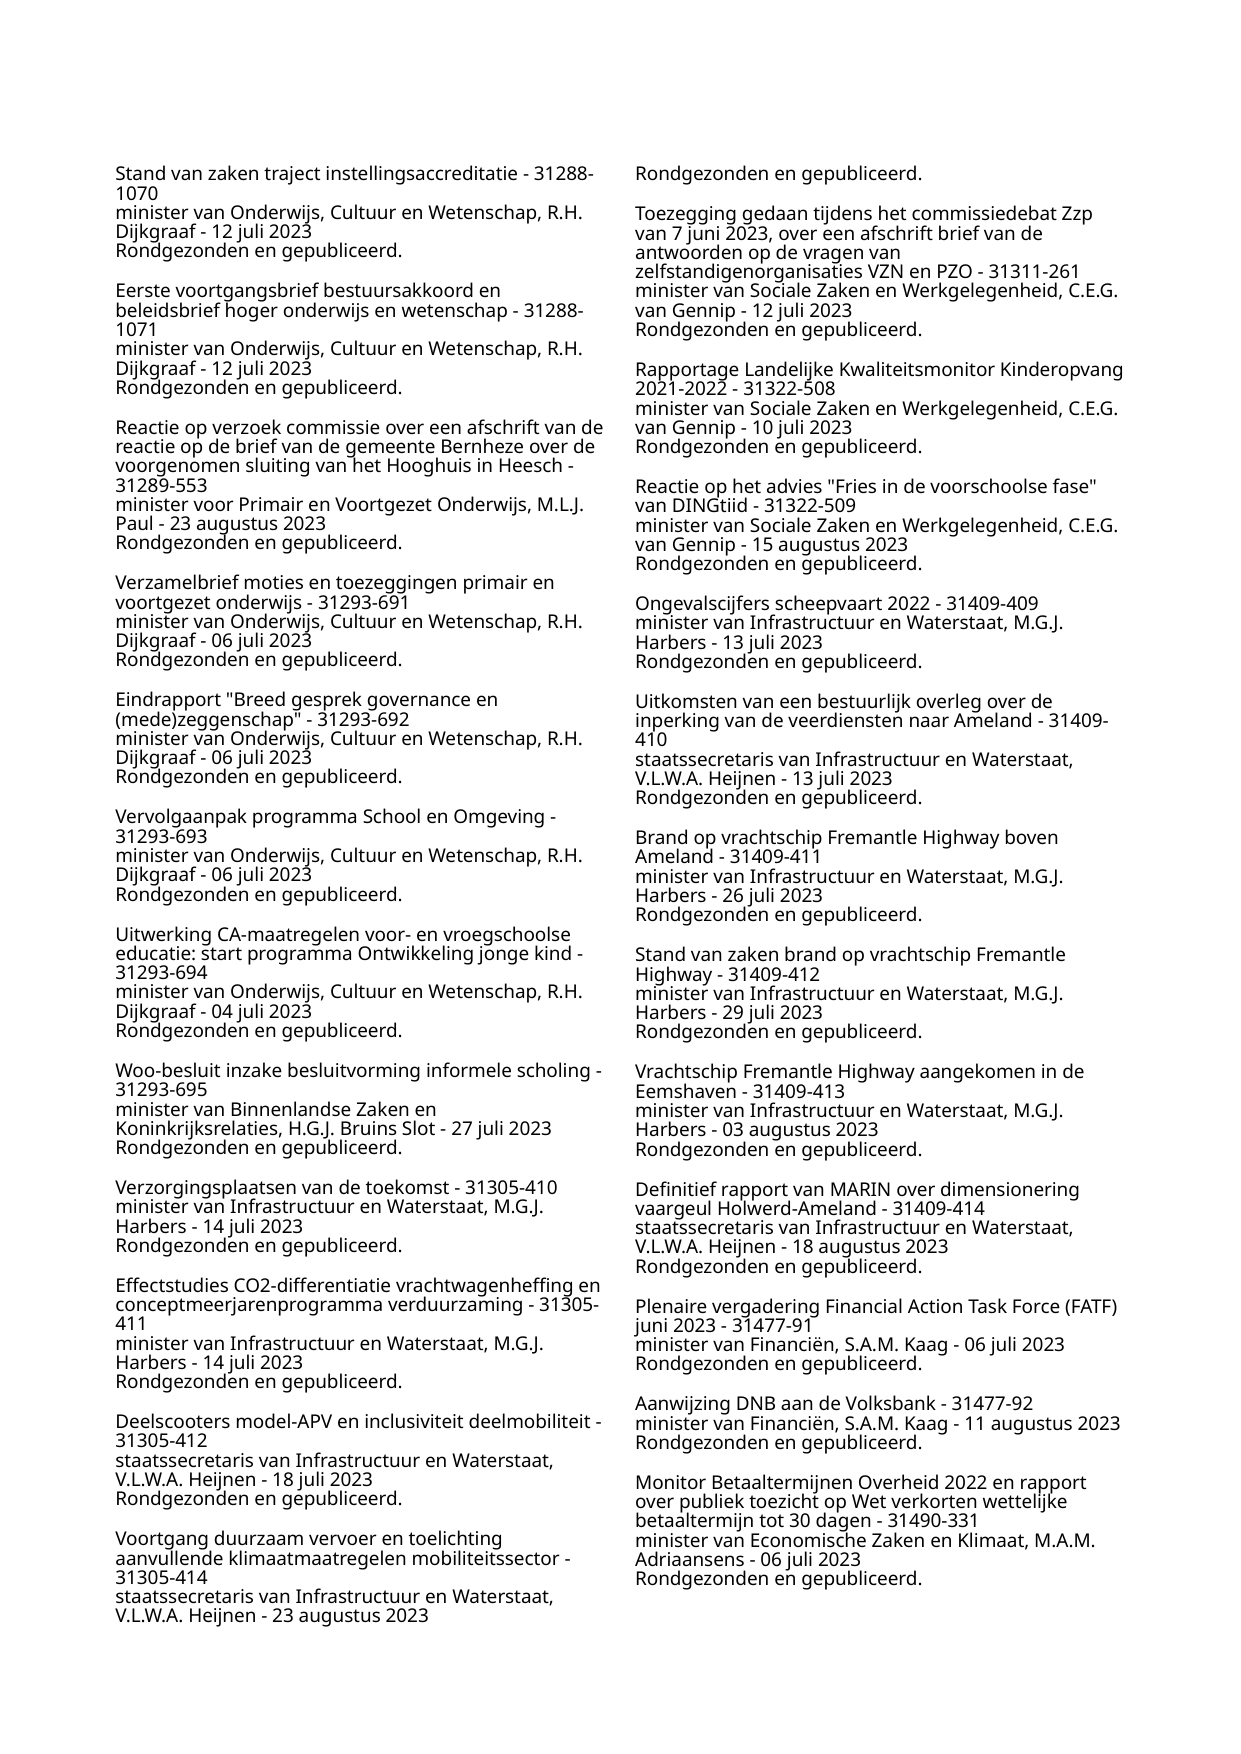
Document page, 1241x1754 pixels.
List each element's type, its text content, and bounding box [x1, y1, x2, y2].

text Definitief rapport van MARIN over dimensionering vaargeul Holwerd-Ameland - 31409-414 [635, 1181, 1125, 1219]
text Rondgezonden en gepubliceerd. [115, 379, 605, 398]
text Brand op vrachtschip Fremantle Highway boven Ameland - 31409-411 [635, 829, 1125, 868]
text Rondgezonden en gepubliceerd. [115, 534, 605, 554]
text minister van Infrastructuur en Waterstaat, M.G.J. Harbers - 29 juli 2023 [635, 985, 1125, 1023]
text Toezegging gedaan tijdens het commissiedebat Zzp van 7 juni 2023, over een afschrift brief van de antwoorden op de vragen van zelfstandigenorganisaties VZN en PZO - 31311-261 [635, 205, 1125, 282]
text minister van Sociale Zaken en Werkgelegenheid, C.E.G. van Gennip - 15 augustus 2023 [635, 517, 1125, 555]
text minister van Infrastructuur en Waterstaat, M.G.J. Harbers - 14 juli 2023 [115, 1198, 605, 1237]
text Rondgezonden en gepubliceerd. [635, 1258, 1125, 1277]
text minister van Onderwijs, Cultuur en Wetenschap, R.H. Dijkgraaf - 12 juli 2023 [115, 340, 605, 379]
text Deelscooters model-APV en inclusiviteit deelmobiliteit - 31305-412 [115, 1413, 605, 1452]
text minister van Sociale Zaken en Werkgelegenheid, C.E.G. van Gennip - 10 juli 2023 [635, 399, 1125, 438]
text Woo-besluit inzake besluitvorming informele scholing - 31293-695 [115, 1062, 605, 1101]
text Uitkomsten van een bestuurlijk overleg over de inperking van de veerdiensten naar Ameland - 31409-410 [635, 693, 1125, 751]
text minister van Financiën, S.A.M. Kaag - 11 augustus 2023 [635, 1415, 1125, 1434]
text Rondgezonden en gepubliceerd. [635, 789, 1125, 808]
text minister van Sociale Zaken en Werkgelegenheid, C.E.G. van Gennip - 12 juli 2023 [635, 282, 1125, 321]
text Rondgezonden en gepubliceerd. [635, 906, 1125, 926]
text Rondgezonden en gepubliceerd. [115, 1022, 605, 1041]
text minister van Infrastructuur en Waterstaat, M.G.J. Harbers - 13 juli 2023 [635, 614, 1125, 653]
text staatssecretaris van Infrastructuur en Waterstaat, V.L.W.A. Heijnen - 18 juli 2023 [115, 1452, 605, 1490]
text minister van Infrastructuur en Waterstaat, M.G.J. Harbers - 26 juli 2023 [635, 868, 1125, 906]
text Ongevalscijfers scheepvaart 2022 - 31409-409 [635, 595, 1125, 614]
text minister van Onderwijs, Cultuur en Wetenschap, R.H. Dijkgraaf - 12 juli 2023 [115, 204, 605, 242]
text Effectstudies CO2-differentiatie vrachtwagenheffing en conceptmeerjarenprogramma verduurzaming - 31305-411 [115, 1277, 605, 1335]
text staatssecretaris van Infrastructuur en Waterstaat, V.L.W.A. Heijnen - 23 augustus 2023 [115, 1588, 605, 1627]
text Verzamelbrief moties en toezeggingen primair en voortgezet onderwijs - 31293-691 [115, 574, 605, 613]
text minister van Binnenlandse Zaken en Koninkrijksrelaties, H.G.J. Bruins Slot - 27 juli 2023 [115, 1101, 605, 1139]
text minister voor Primair en Voortgezet Onderwijs, M.L.J. Paul - 23 augustus 2023 [115, 496, 605, 534]
text Rondgezonden en gepubliceerd. [115, 1490, 605, 1509]
text Rondgezonden en gepubliceerd. [115, 886, 605, 905]
text Rondgezonden en gepubliceerd. [635, 1434, 1125, 1453]
text minister van Financiën, S.A.M. Kaag - 06 juli 2023 [635, 1336, 1125, 1355]
text staatssecretaris van Infrastructuur en Waterstaat, V.L.W.A. Heijnen - 18 augustus 2023 [635, 1219, 1125, 1258]
text minister van Infrastructuur en Waterstaat, M.G.J. Harbers - 14 juli 2023 [115, 1335, 605, 1373]
text Rondgezonden en gepubliceerd. [635, 653, 1125, 672]
text staatssecretaris van Infrastructuur en Waterstaat, V.L.W.A. Heijnen - 13 juli 2023 [635, 751, 1125, 789]
text Eindrapport "Breed gesprek governance en (mede)zeggenschap" - 31293-692 [115, 691, 605, 730]
text Verzorgingsplaatsen van de toekomst - 31305-410 [115, 1179, 605, 1198]
text Aanwijzing DNB aan de Volksbank - 31477-92 [635, 1395, 1125, 1415]
text Stand van zaken traject instellingsaccreditatie - 31288-1070 [115, 165, 605, 204]
text Reactie op het advies "Fries in de voorschoolse fase" van DINGtiid - 31322-509 [635, 478, 1125, 517]
text Monitor Betaaltermijnen Overheid 2022 en rapport over publiek toezicht op Wet verkorten wettelijke betaaltermijn tot 30 dagen - 31490-331 [635, 1474, 1125, 1532]
text minister van Onderwijs, Cultuur en Wetenschap, R.H. Dijkgraaf - 06 juli 2023 [115, 730, 605, 768]
text minister van Infrastructuur en Waterstaat, M.G.J. Harbers - 03 augustus 2023 [635, 1102, 1125, 1141]
text Rondgezonden en gepubliceerd. [635, 1570, 1125, 1589]
text Rondgezonden en gepubliceerd. [635, 321, 1125, 340]
text Rondgezonden en gepubliceerd. [635, 165, 1125, 184]
text Rondgezonden en gepubliceerd. [115, 1237, 605, 1256]
text Rondgezonden en gepubliceerd. [635, 1355, 1125, 1375]
text Rapportage Landelijke Kwaliteitsmonitor Kinderopvang 2021-2022 - 31322-508 [635, 361, 1125, 399]
text minister van Onderwijs, Cultuur en Wetenschap, R.H. Dijkgraaf - 04 juli 2023 [115, 983, 605, 1022]
text Reactie op verzoek commissie over een afschrift van de reactie op de brief van de gemeente Bernheze over de voorgenomen sluiting van het Hooghuis in Heesch - 31289-553 [115, 419, 605, 496]
text Rondgezonden en gepubliceerd. [115, 651, 605, 671]
text Rondgezonden en gepubliceerd. [115, 768, 605, 788]
text Rondgezonden en gepubliceerd. [635, 438, 1125, 457]
text Rondgezonden en gepubliceerd. [635, 1023, 1125, 1043]
text Rondgezonden en gepubliceerd. [115, 1373, 605, 1392]
text Plenaire vergadering Financial Action Task Force (FATF) juni 2023 - 31477-91 [635, 1298, 1125, 1336]
text Vervolgaanpak programma School en Omgeving - 31293-693 [115, 808, 605, 847]
text Eerste voortgangsbrief bestuursakkoord en beleidsbrief hoger onderwijs en wetenschap - 31288-1071 [115, 282, 605, 340]
text Stand van zaken brand op vrachtschip Fremantle Highway - 31409-412 [635, 946, 1125, 985]
text minister van Onderwijs, Cultuur en Wetenschap, R.H. Dijkgraaf - 06 juli 2023 [115, 613, 605, 651]
text Rondgezonden en gepubliceerd. [635, 555, 1125, 574]
text Uitwerking CA-maatregelen voor- en vroegschoolse educatie: start programma Ontwikkeling jonge kind - 31293-694 [115, 926, 605, 983]
text minister van Economische Zaken en Klimaat, M.A.M. Adriaansens - 06 juli 2023 [635, 1532, 1125, 1570]
text Rondgezonden en gepubliceerd. [115, 242, 605, 262]
text minister van Onderwijs, Cultuur en Wetenschap, R.H. Dijkgraaf - 06 juli 2023 [115, 847, 605, 886]
text Vrachtschip Fremantle Highway aangekomen in de Eemshaven - 31409-413 [635, 1063, 1125, 1102]
text Voortgang duurzaam vervoer en toelichting aanvullende klimaatmaatregelen mobiliteitssector - 31305-414 [115, 1530, 605, 1588]
text Rondgezonden en gepubliceerd. [635, 1141, 1125, 1160]
text Rondgezonden en gepubliceerd. [115, 1139, 605, 1158]
